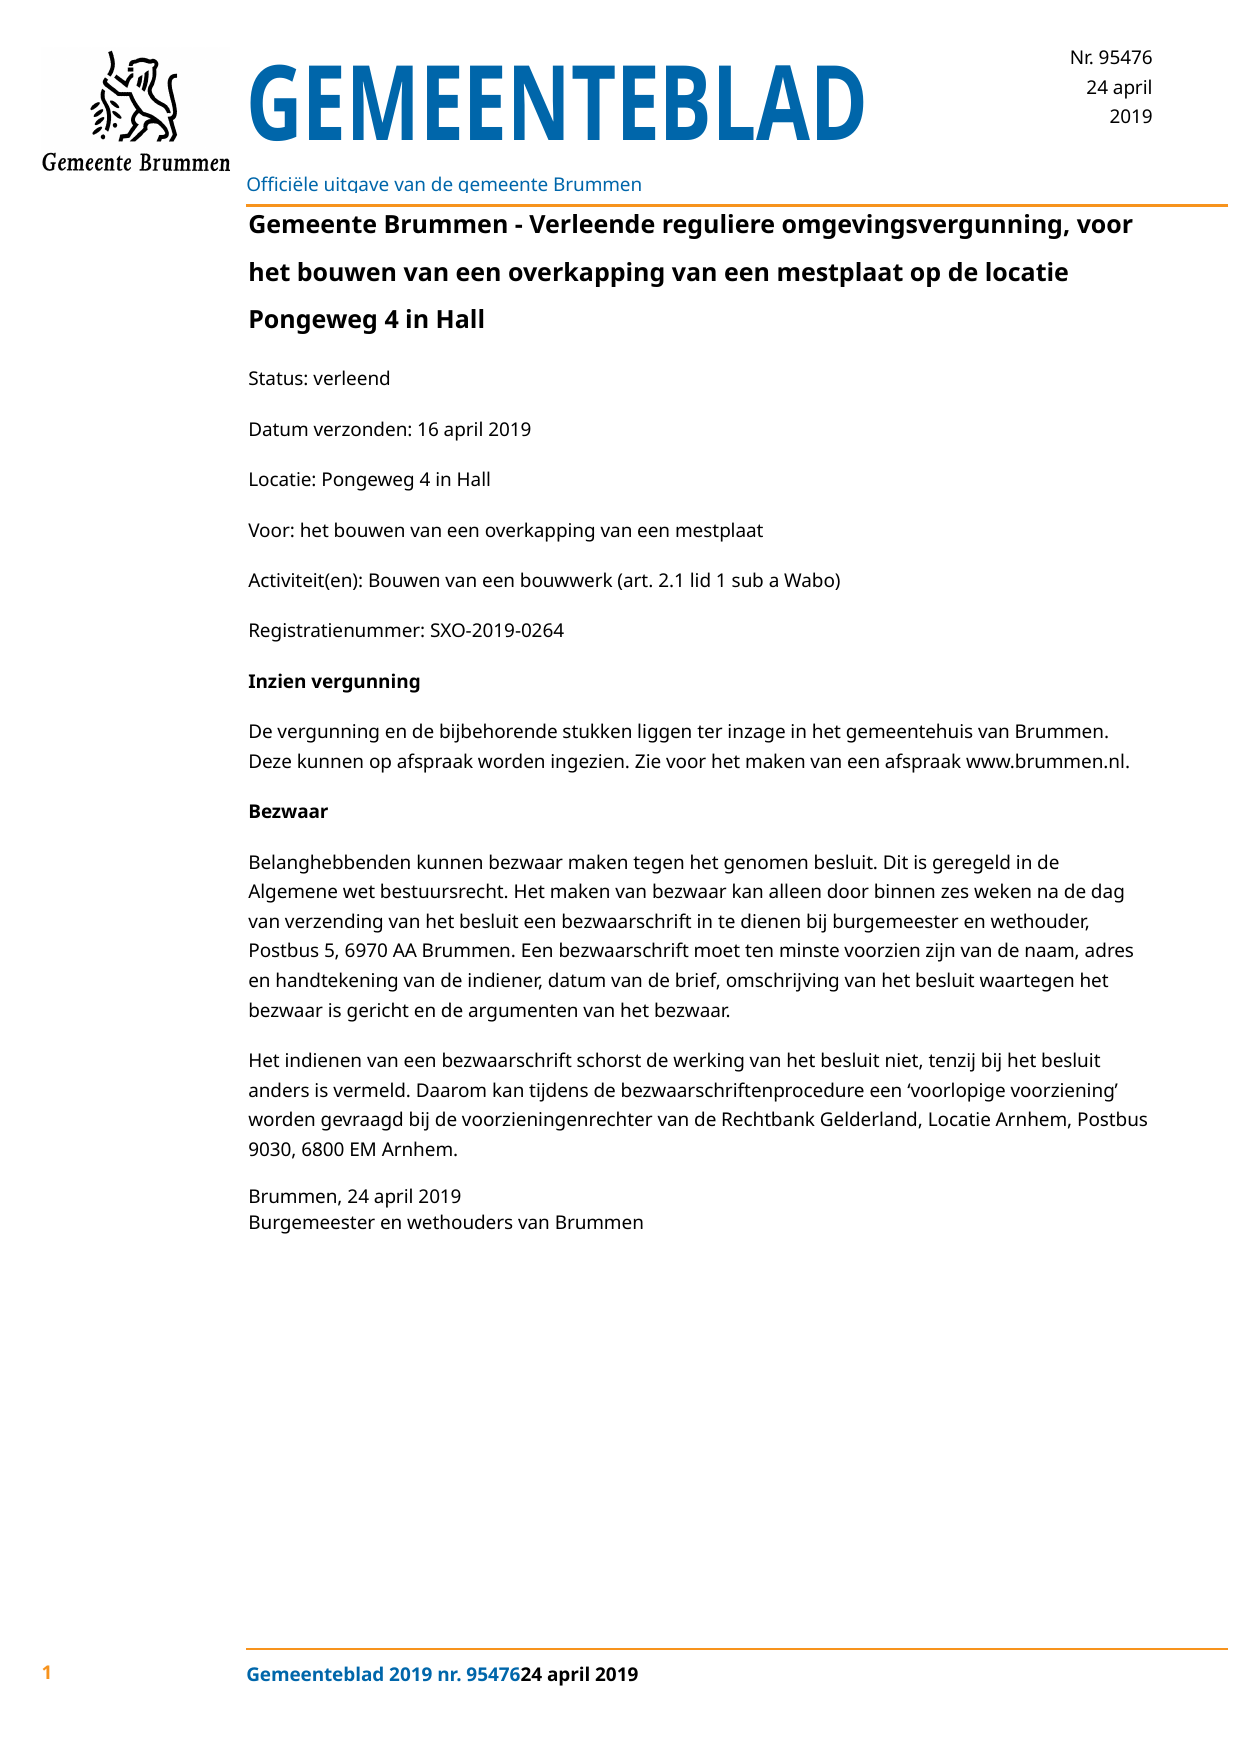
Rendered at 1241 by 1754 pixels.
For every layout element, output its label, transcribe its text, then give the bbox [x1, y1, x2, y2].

text Belanghebbenden kunnen bezwaar maken tegen het genomen besluit. Dit is geregeld in de Algemene wet bestuursrecht. Het maken van bezwaar kan alleen door binnen zes weken na de dag van verzending van het besluit een bezwaarschrift in te dienen bij burgemeester en wethouder, Postbus 5, 6970 AA Brummen. Een bezwaarschrift moet ten minste voorzien zijn van de naam, adres en handtekening van de indiener, datum van de brief, omschrijving van het besluit waartegen het bezwaar is gericht en de argumenten van het bezwaar. [248, 849, 1152, 1022]
text Voor: het bouwen van een overkapping van een mestplaat [248, 517, 1152, 542]
text Status: verleend [248, 366, 1152, 391]
picture [41, 47, 231, 172]
text Registratienummer: SXO-2019-0264 [248, 618, 1152, 643]
text Gemeente Brummen - Verleende reguliere omgevingsvergunning, voor het bouwen van een overkapping van een mestplaat op de locatie Pongeweg 4 in Hall [248, 207, 1152, 336]
text Bezwaar [248, 798, 1152, 824]
text Burgemeester en wethouders van Brummen [248, 1209, 1152, 1235]
text Datum verzonden: 16 april 2019 [248, 416, 1152, 442]
text Brummen, 24 april 2019 [248, 1184, 1152, 1209]
text Activiteit(en): Bouwen van een bouwwerk (art. 2.1 lid 1 sub a Wabo) [248, 567, 1152, 593]
text Inzien vergunning [248, 668, 1152, 694]
text Locatie: Pongeweg 4 in Hall [248, 466, 1152, 492]
text De vergunning en de bijbehorende stukken liggen ter inzage in het gemeentehuis van Brummen. Deze kunnen op afspraak worden ingezien. Zie voor het maken van een afspraak www.brummen.nl. [248, 718, 1152, 774]
text Het indienen van een bezwaarschrift schorst de werking van het besluit niet, tenzij bij het besluit anders is vermeld. Daarom kan tijdens de bezwaarschriftenprocedure een ‘voorlopige voorziening’ worden gevraagd bij de voorzieningenrechter van de Rechtbank Gelderland, Locatie Arnhem, Postbus 9030, 6800 EM Arnhem. [248, 1047, 1152, 1162]
